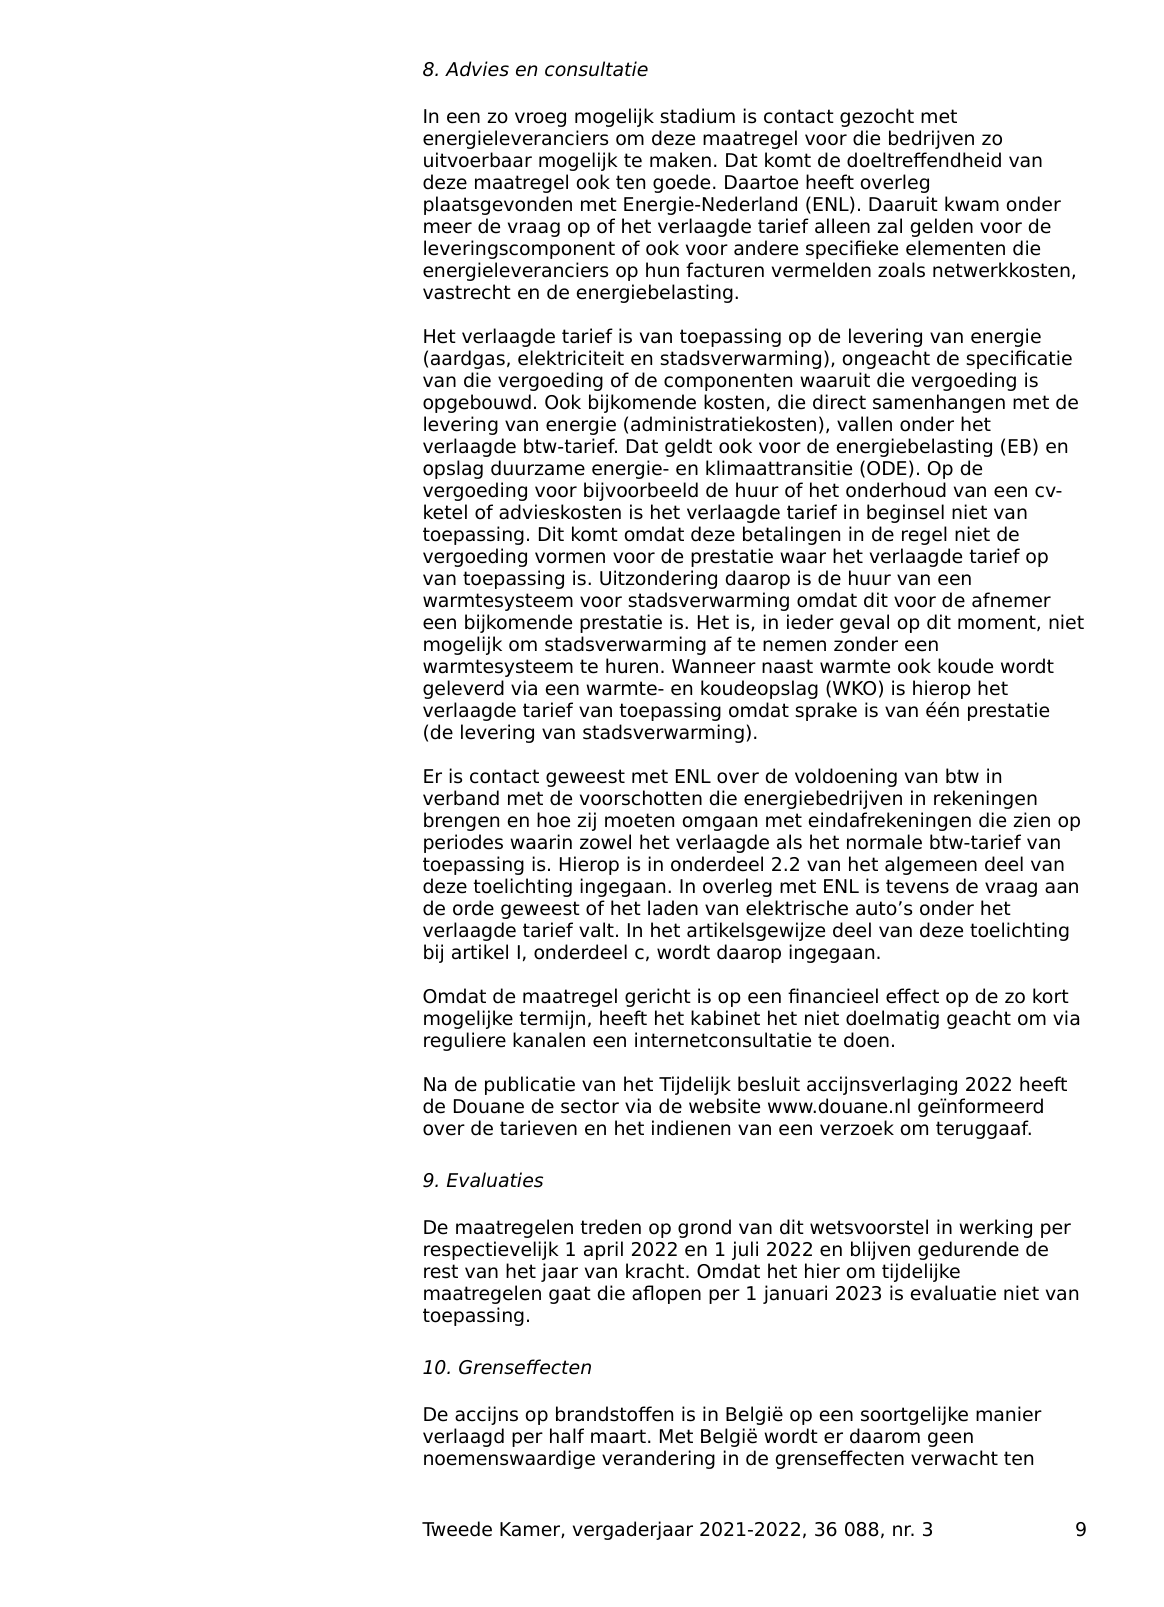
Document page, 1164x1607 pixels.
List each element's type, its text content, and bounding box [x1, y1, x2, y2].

subtitle 9. Evaluaties [422, 1170, 1087, 1192]
subtitle 8. Advies en consultatie [422, 59, 1087, 81]
text In een zo vroeg mogelijk stadium is contact gezocht met energieleveranciers om deze maatregel voor die bedrijven zo uitvoerbaar mogelijk te maken. Dat komt de doeltreffendheid van deze maatregel ook ten goede. Daartoe heeft overleg plaatsgevonden met Energie-Nederland (ENL). Daaruit kwam onder meer de vraag op of het verlaagde tarief alleen zal gelden voor de leveringscomponent of ook voor andere specifieke elementen die energieleveranciers op hun facturen vermelden zoals netwerkkosten, vastrecht en de energiebelasting. [422, 106, 1087, 304]
text De accijns op brandstoffen is in België op een soortgelijke manier verlaagd per half maart. Met België wordt er daarom geen noemenswaardige verandering in de grenseffecten verwacht ten [422, 1404, 1087, 1470]
text De maatregelen treden op grond van dit wetsvoorstel in werking per respectievelijk 1 april 2022 en 1 juli 2022 en blijven gedurende de rest van het jaar van kracht. Omdat het hier om tijdelijke maatregelen gaat die aflopen per 1 januari 2023 is evaluatie niet van toepassing. [422, 1217, 1087, 1327]
text Het verlaagde tarief is van toepassing op de levering van energie (aardgas, elektriciteit en stadsverwarming), ongeacht de specificatie van die vergoeding of de componenten waaruit die vergoeding is opgebouwd. Ook bijkomende kosten, die direct samenhangen met de levering van energie (administratiekosten), vallen onder het verlaagde btw-tarief. Dat geldt ook voor de energiebelasting (EB) en opslag duurzame energie- en klimaattransitie (ODE). Op de vergoeding voor bijvoorbeeld de huur of het onderhoud van een cv-ketel of advieskosten is het verlaagde tarief in beginsel niet van toepassing. Dit komt omdat deze betalingen in de regel niet de vergoeding vormen voor de prestatie waar het verlaagde tarief op van toepassing is. Uitzondering daarop is de huur van een warmtesysteem voor stadsverwarming omdat dit voor de afnemer een bijkomende prestatie is. Het is, in ieder geval op dit moment, niet mogelijk om stadsverwarming af te nemen zonder een warmtesysteem te huren. Wanneer naast warmte ook koude wordt geleverd via een warmte- en koudeopslag (WKO) is hierop het verlaagde tarief van toepassing omdat sprake is van één prestatie (de levering van stadsverwarming). [422, 326, 1087, 744]
text Na de publicatie van het Tijdelijk besluit accijnsverlaging 2022 heeft de Douane de sector via de website www.douane.nl geïnformeerd over de tarieven en het indienen van een verzoek om teruggaaf. [422, 1074, 1087, 1140]
text Er is contact geweest met ENL over de voldoening van btw in verband met de voorschotten die energiebedrijven in rekeningen brengen en hoe zij moeten omgaan met eindafrekeningen die zien op periodes waarin zowel het verlaagde als het normale btw-tarief van toepassing is. Hierop is in onderdeel 2.2 van het algemeen deel van deze toelichting ingegaan. In overleg met ENL is tevens de vraag aan de orde geweest of het laden van elektrische auto’s onder het verlaagde tarief valt. In het artikelsgewijze deel van deze toelichting bij artikel I, onderdeel c, wordt daarop ingegaan. [422, 766, 1087, 964]
subtitle 10. Grenseffecten [422, 1357, 1087, 1379]
text Omdat de maatregel gericht is op een financieel effect op de zo kort mogelijke termijn, heeft het kabinet het niet doelmatig geacht om via reguliere kanalen een internetconsultatie te doen. [422, 986, 1087, 1052]
